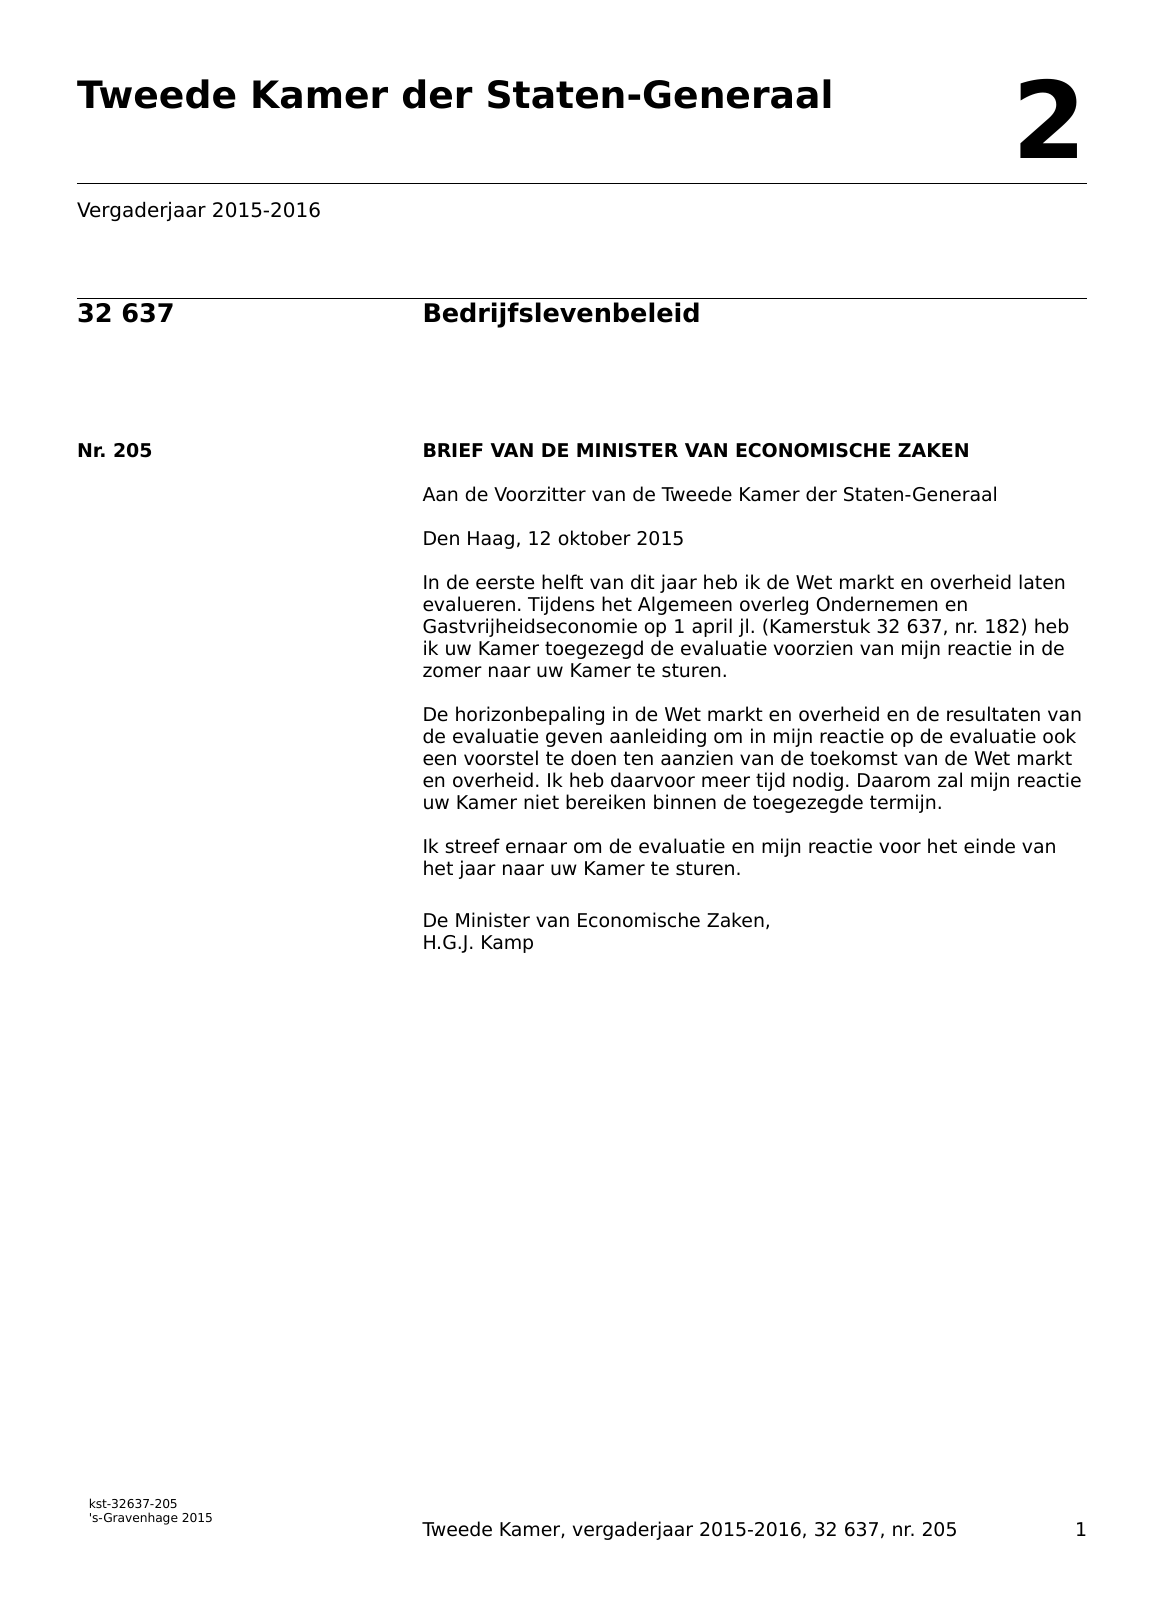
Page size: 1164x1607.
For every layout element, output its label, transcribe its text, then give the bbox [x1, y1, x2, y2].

text Ik streef ernaar om de evaluatie en mijn reactie voor het einde van het jaar naar uw Kamer te sturen. [422, 836, 1087, 880]
text kst-32637-205 [88, 1497, 323, 1511]
text De horizonbepaling in de Wet markt en overheid en de resultaten van de evaluatie geven aanleiding om in mijn reactie op de evaluatie ook een voorstel te doen ten aanzien van de toekomst van de Wet markt en overheid. Ik heb daarvoor meer tijd nodig. Daarom zal mijn reactie uw Kamer niet bereiken binnen de toegezegde termijn. [422, 704, 1087, 814]
text Aan de Voorzitter van de Tweede Kamer der Staten-Generaal [422, 484, 1087, 506]
subtitle Nr. 205 BRIEF VAN DE MINISTER VAN ECONOMISCHE ZAKEN [77, 440, 1087, 462]
text In de eerste helft van dit jaar heb ik de Wet markt en overheid laten evalueren. Tijdens het Algemeen overleg Ondernemen en Gastvrijheidseconomie op 1 april jl. (Kamerstuk 32 637, nr. 182) heb ik uw Kamer toegezegd de evaluatie voorzien van mijn reactie in de zomer naar uw Kamer te sturen. [422, 572, 1087, 682]
table_cell Vergaderjaar 2015-2016 [77, 184, 1087, 298]
text Den Haag, 12 oktober 2015 [422, 528, 1087, 550]
text De Minister van Economische Zaken, H.G.J. Kamp [422, 910, 1087, 954]
table_header Tweede Kamer der Staten-Generaal [77, 59, 886, 183]
text 's-Gravenhage 2015 [88, 1511, 323, 1525]
subtitle 32 637 Bedrijfslevenbeleid [77, 299, 1087, 329]
table_header 2 [886, 59, 1087, 183]
